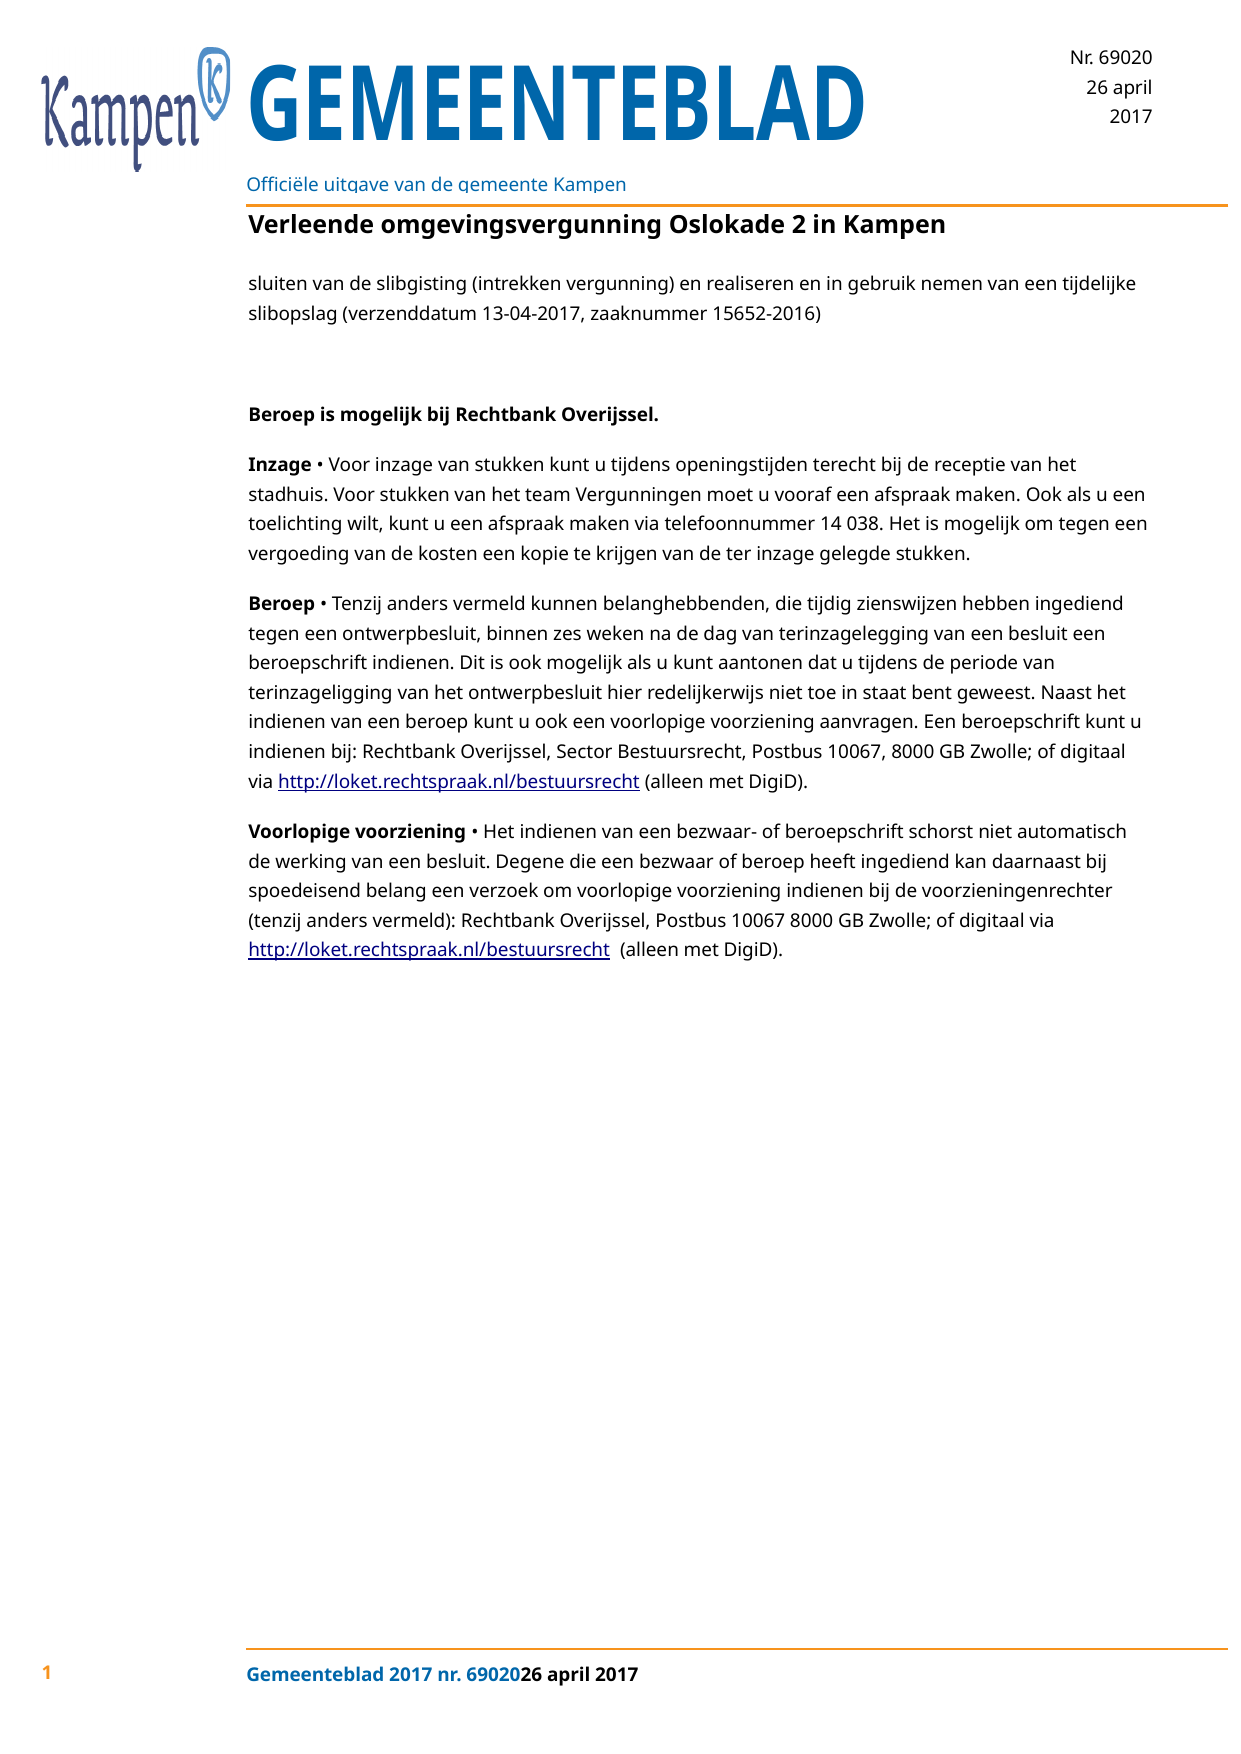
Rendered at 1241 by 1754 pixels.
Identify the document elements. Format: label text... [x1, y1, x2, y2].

text sluiten van de slibgisting (intrekken vergunning) en realiseren en in gebruik nemen van een tijdelijke slibopslag (verzenddatum 13-04-2017, zaaknummer 15652-2016) [248, 270, 1152, 326]
text Verleende omgevingsvergunning Oslokade 2 in Kampen [248, 207, 1152, 241]
picture [41, 47, 231, 172]
text Beroep • Tenzij anders vermeld kunnen belanghebbenden, die tijdig zienswijzen hebben ingediend tegen een ontwerpbesluit, binnen zes weken na de dag van terinzagelegging van een besluit een beroepschrift indienen. Dit is ook mogelijk als u kunt aantonen dat u tijdens de periode van terinzageligging van het ontwerpbesluit hier redelijkerwijs niet toe in staat bent geweest. Naast het indienen van een beroep kunt u ook een voorlopige voorziening aanvragen. Een beroepschrift kunt u indienen bij: Rechtbank Overijssel, Sector Bestuursrecht, Postbus 10067, 8000 GB Zwolle; of digitaal via http://loket.rechtspraak.nl/bestuursrecht (alleen met DigiD). [248, 590, 1152, 793]
text Beroep is mogelijk bij Rechtbank Overijssel. [248, 401, 1152, 426]
text Inzage • Voor inzage van stukken kunt u tijdens openingstijden terecht bij de receptie van het stadhuis. Voor stukken van het team Vergunningen moet u vooraf een afspraak maken. Ook als u een toelichting wilt, kunt u een afspraak maken via telefoonnummer 14 038. Het is mogelijk om tegen een vergoeding van de kosten een kopie te krijgen van de ter inzage gelegde stukken. [248, 451, 1152, 566]
text Voorlopige voorziening • Het indienen van een bezwaar- of beroepschrift schorst niet automatisch de werking van een besluit. Degene die een bezwaar of beroep heeft ingediend kan daarnaast bij spoedeisend belang een verzoek om voorlopige voorziening indienen bij de voorzieningenrechter (tenzij anders vermeld): Rechtbank Overijssel, Postbus 10067 8000 GB Zwolle; of digitaal via http://loket.rechtspraak.nl/bestuursrecht (alleen met DigiD). [248, 818, 1152, 962]
